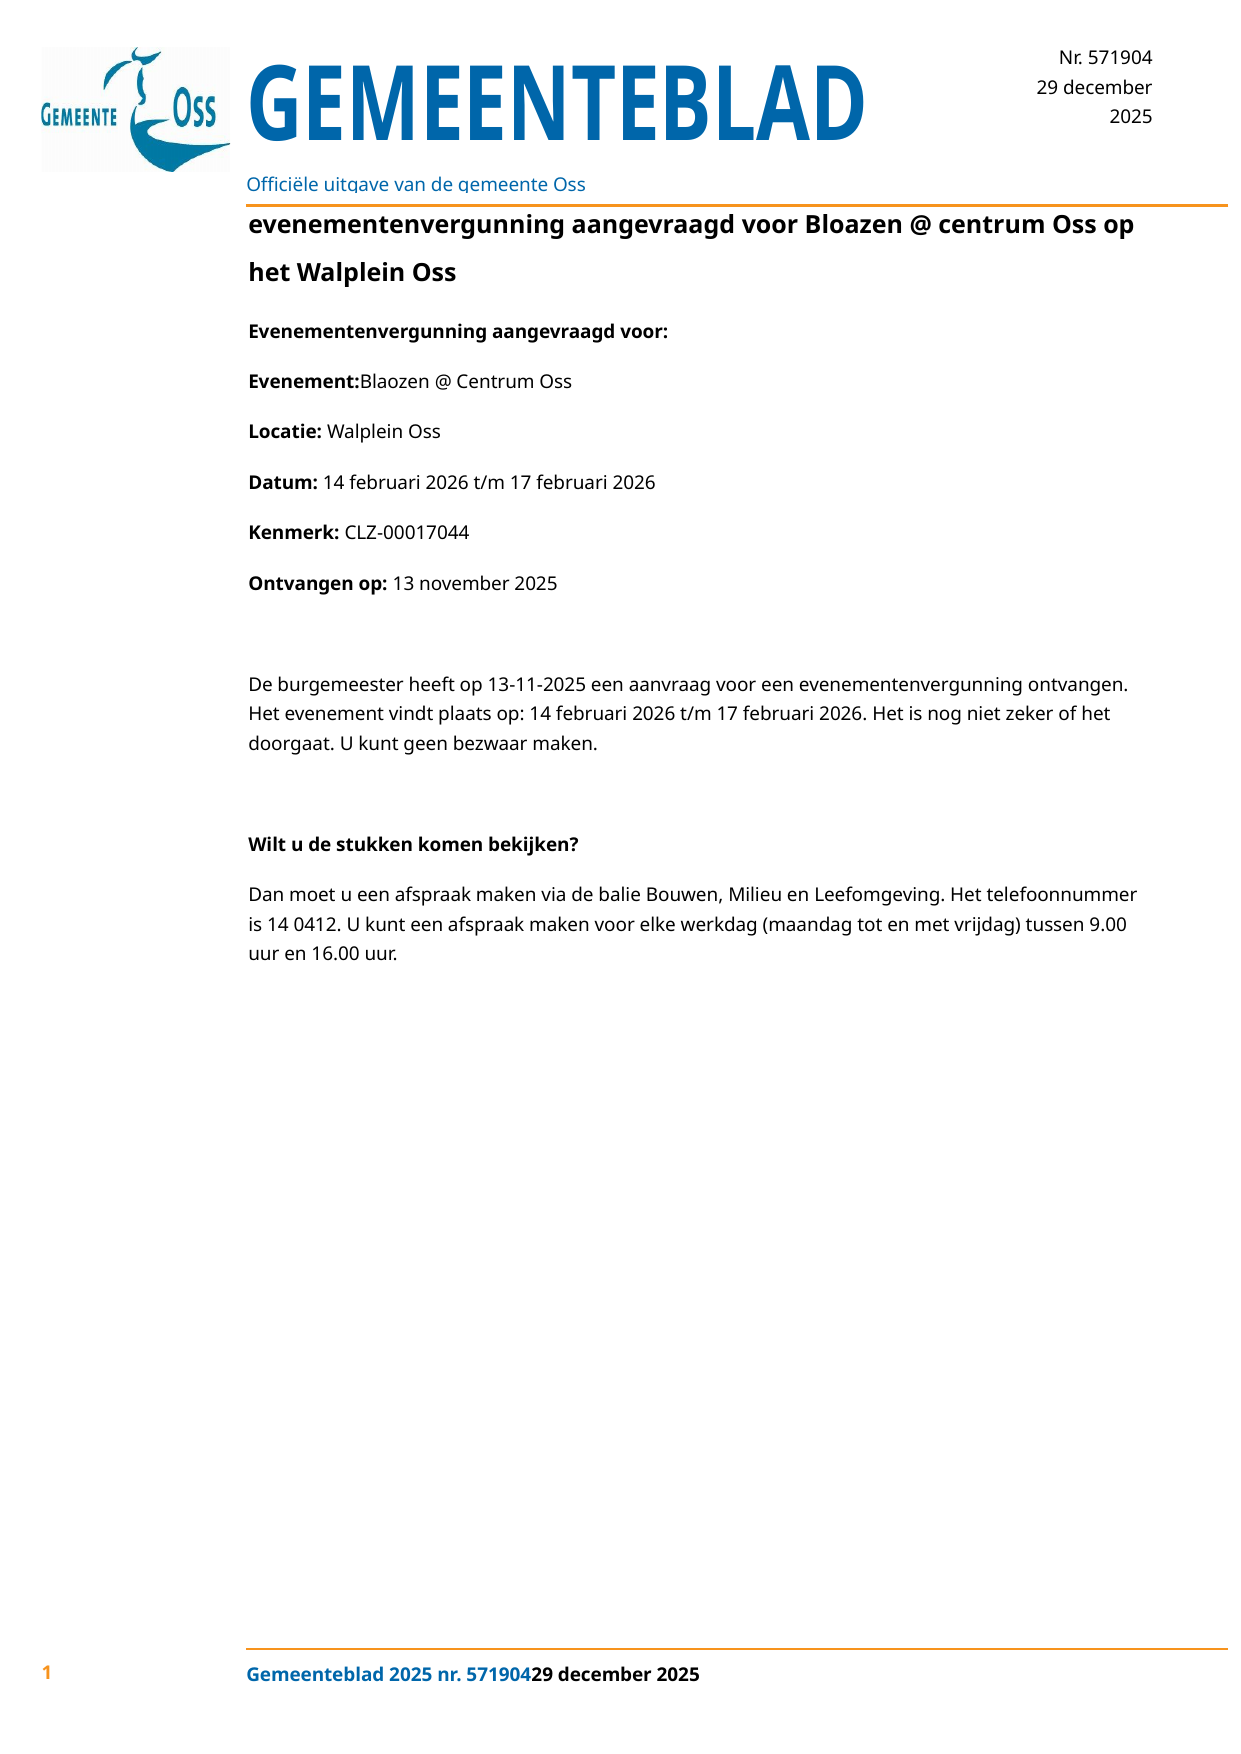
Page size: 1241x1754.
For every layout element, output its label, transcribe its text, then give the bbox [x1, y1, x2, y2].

text Wilt u de stukken komen bekijken? [248, 831, 1152, 857]
picture [41, 47, 231, 172]
text Datum: 14 februari 2026 t/m 17 februari 2026 [248, 469, 1152, 495]
text Evenementenvergunning aangevraagd voor: [248, 318, 1152, 344]
text Evenement:Blaozen @ Centrum Oss [248, 368, 1152, 394]
text Kenmerk: CLZ-00017044 [248, 519, 1152, 545]
text Dan moet u een afspraak maken via de balie Bouwen, Milieu en Leefomgeving. Het telefoonnummer is 14 0412. U kunt een afspraak maken voor elke werkdag (maandag tot en met vrijdag) tussen 9.00 uur en 16.00 uur. [248, 881, 1152, 966]
text evenementenvergunning aangevraagd voor Bloazen @ centrum Oss op het Walplein Oss [248, 207, 1152, 288]
text Ontvangen op: 13 november 2025 [248, 570, 1152, 596]
text De burgemeester heeft op 13-11-2025 een aanvraag voor een evenementenvergunning ontvangen. Het evenement vindt plaats op: 14 februari 2026 t/m 17 februari 2026. Het is nog niet zeker of het doorgaat. U kunt geen bezwaar maken. [248, 671, 1152, 756]
text Locatie: Walplein Oss [248, 419, 1152, 444]
